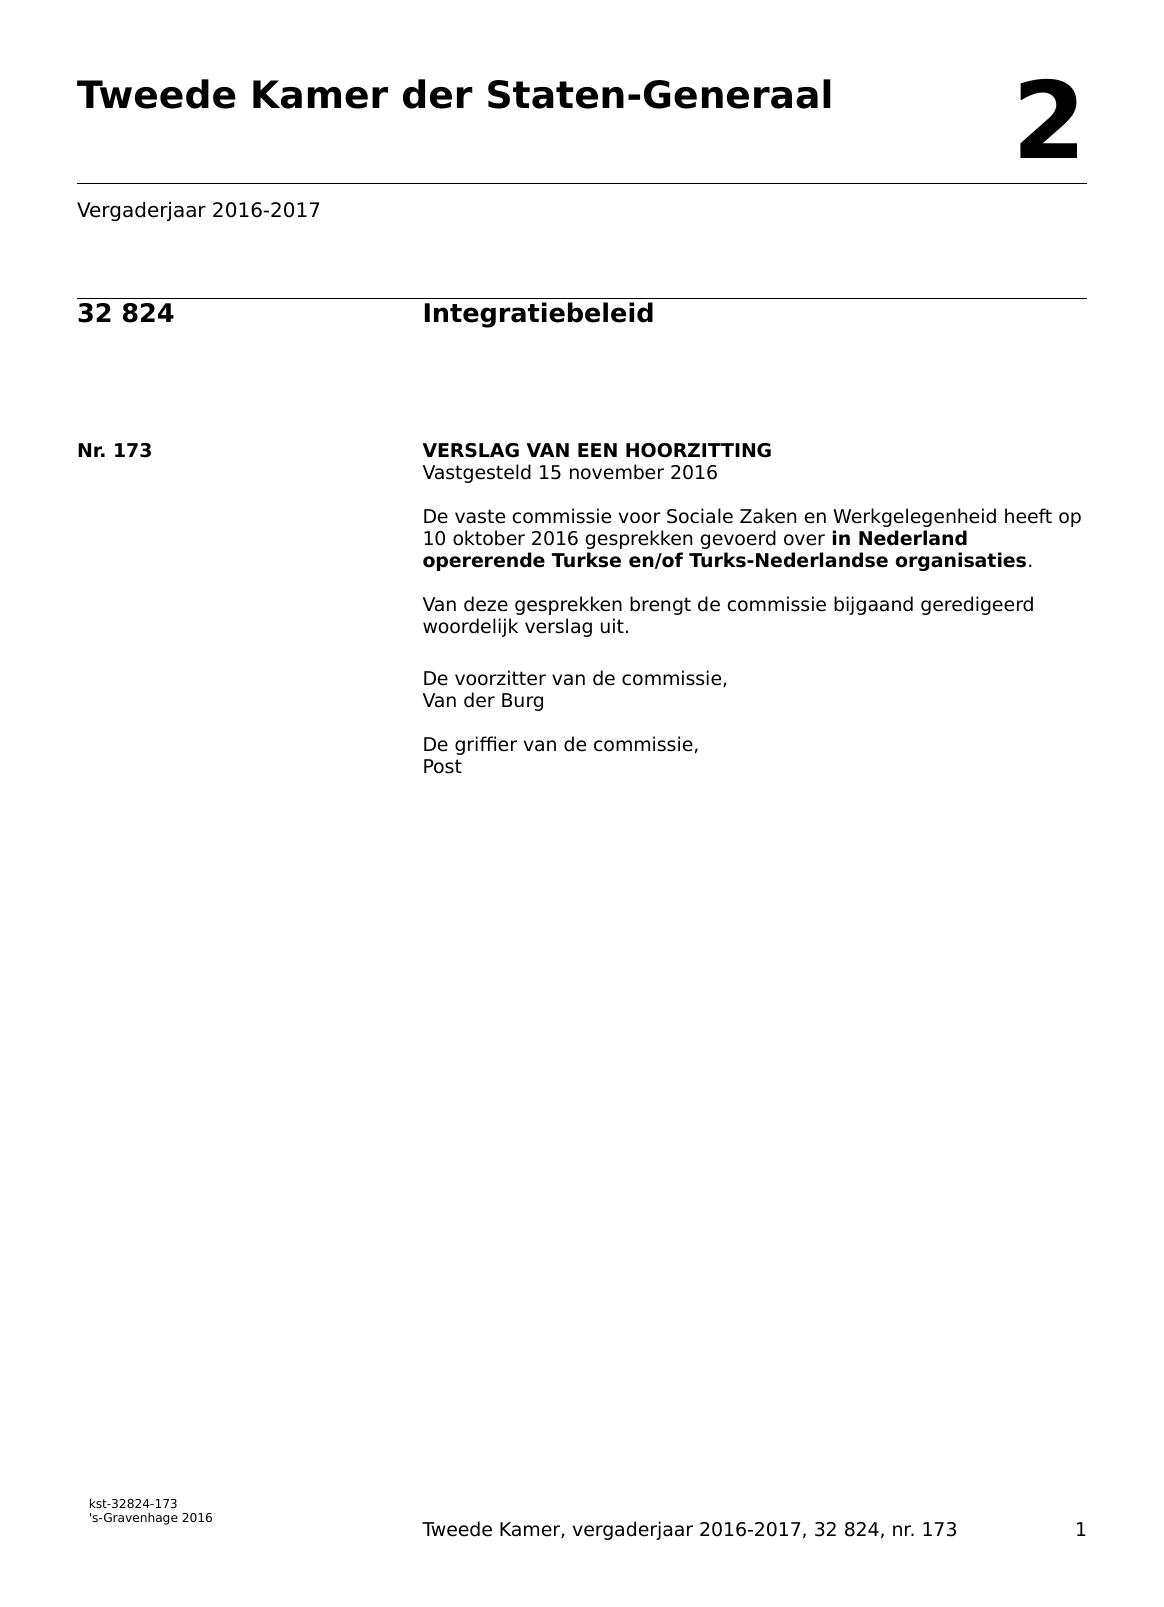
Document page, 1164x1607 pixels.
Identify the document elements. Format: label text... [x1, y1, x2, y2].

text De voorzitter van de commissie, Van der Burg [422, 668, 1087, 712]
subtitle Nr. 173 VERSLAG VAN EEN HOORZITTING [77, 440, 1087, 462]
text kst-32824-173 [88, 1497, 323, 1511]
table_header 2 [886, 59, 1087, 183]
table_cell Vergaderjaar 2016-2017 [77, 184, 1087, 298]
subtitle 32 824 Integratiebeleid [77, 299, 1087, 329]
text Vastgesteld 15 november 2016 [422, 462, 1087, 484]
text 's-Gravenhage 2016 [88, 1511, 323, 1525]
text Van deze gesprekken brengt de commissie bijgaand geredigeerd woordelijk verslag uit. [422, 594, 1087, 638]
text De vaste commissie voor Sociale Zaken en Werkgelegenheid heeft op 10 oktober 2016 gesprekken gevoerd over in Nederland opererende Turkse en/of Turks-Nederlandse organisaties. [422, 506, 1087, 572]
text De griffier van de commissie, Post [422, 734, 1087, 778]
table_header Tweede Kamer der Staten-Generaal [77, 59, 886, 183]
